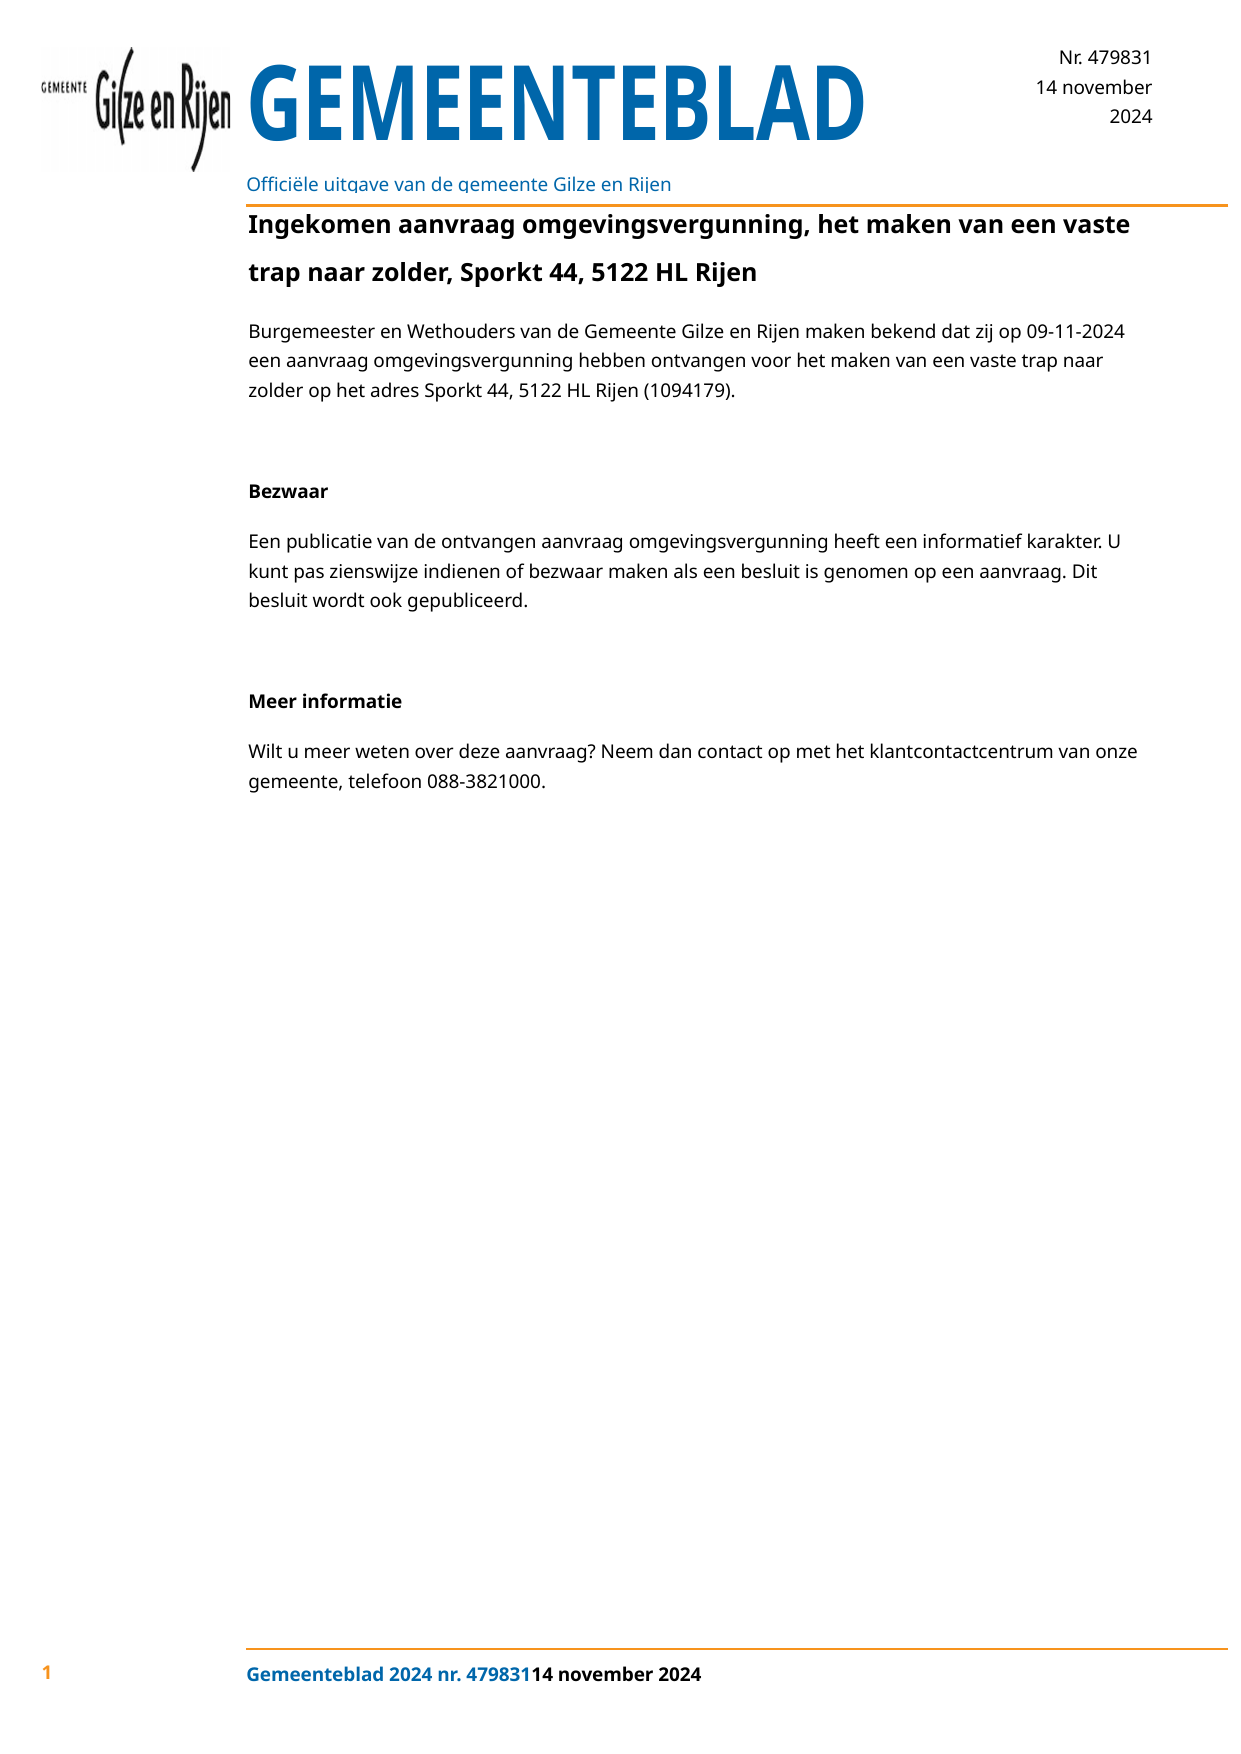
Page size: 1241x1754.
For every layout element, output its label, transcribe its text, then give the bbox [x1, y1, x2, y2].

text Ingekomen aanvraag omgevingsvergunning, het maken van een vaste trap naar zolder, Sporkt 44, 5122 HL Rijen [248, 207, 1152, 288]
text Meer informatie [248, 688, 1152, 714]
text Bezwaar [248, 478, 1152, 504]
text Een publicatie van de ontvangen aanvraag omgevingsvergunning heeft een informatief karakter. U kunt pas zienswijze indienen of bezwaar maken als een besluit is genomen op een aanvraag. Dit besluit wordt ook gepubliceerd. [248, 528, 1152, 613]
text Wilt u meer weten over deze aanvraag? Neem dan contact op met het klantcontactcentrum van onze gemeente, telefoon 088-3821000. [248, 739, 1152, 794]
text Burgemeester en Wethouders van de Gemeente Gilze en Rijen maken bekend dat zij op 09-11-2024 een aanvraag omgevingsvergunning hebben ontvangen voor het maken van een vaste trap naar zolder op het adres Sporkt 44, 5122 HL Rijen (1094179). [248, 318, 1152, 403]
picture [41, 47, 231, 172]
